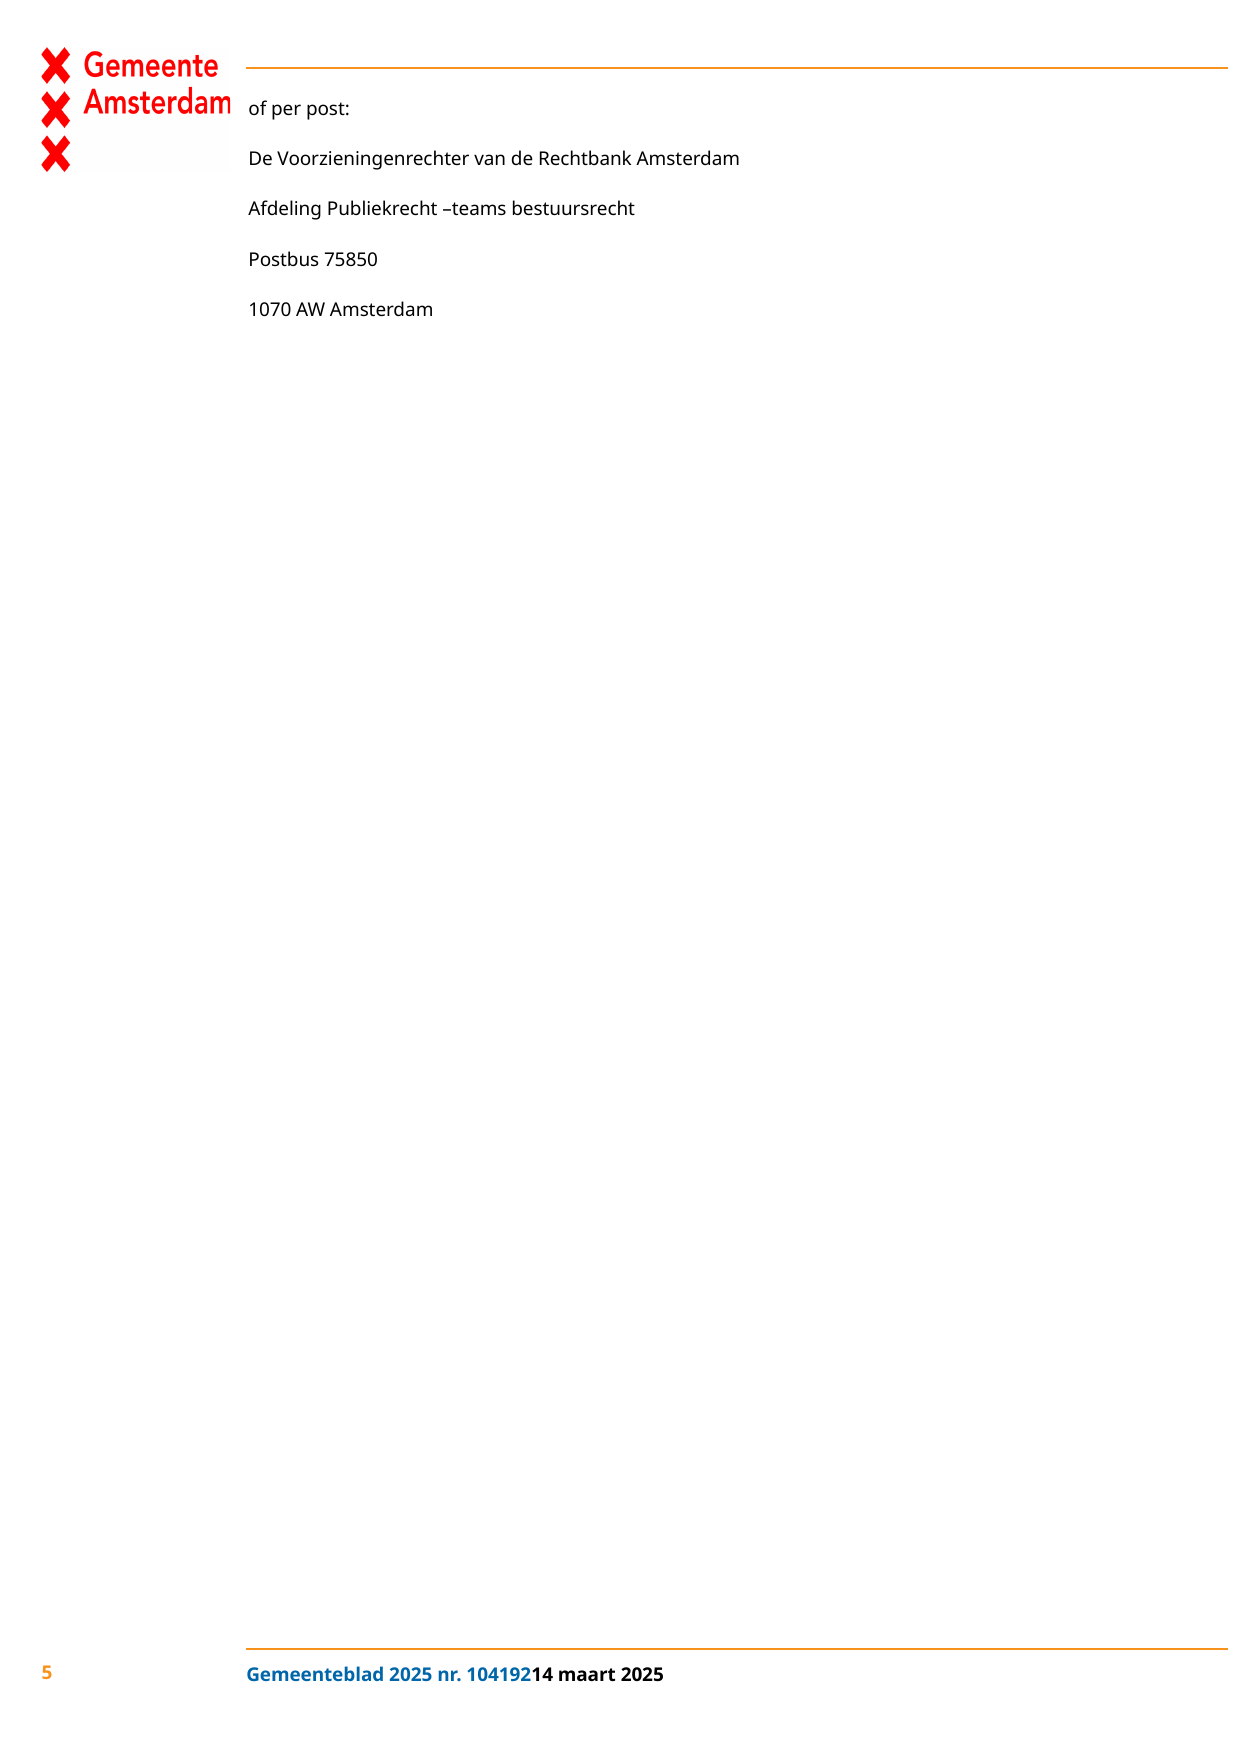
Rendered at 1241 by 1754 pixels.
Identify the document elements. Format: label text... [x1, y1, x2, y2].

text De Voorzieningenrechter van de Rechtbank Amsterdam [248, 145, 1152, 171]
text of per post: [248, 95, 1152, 121]
text 1070 AW Amsterdam [248, 296, 1152, 322]
text Postbus 75850 [248, 246, 1152, 272]
text Afdeling Publiekrecht –teams bestuursrecht [248, 196, 1152, 221]
picture [41, 47, 231, 172]
